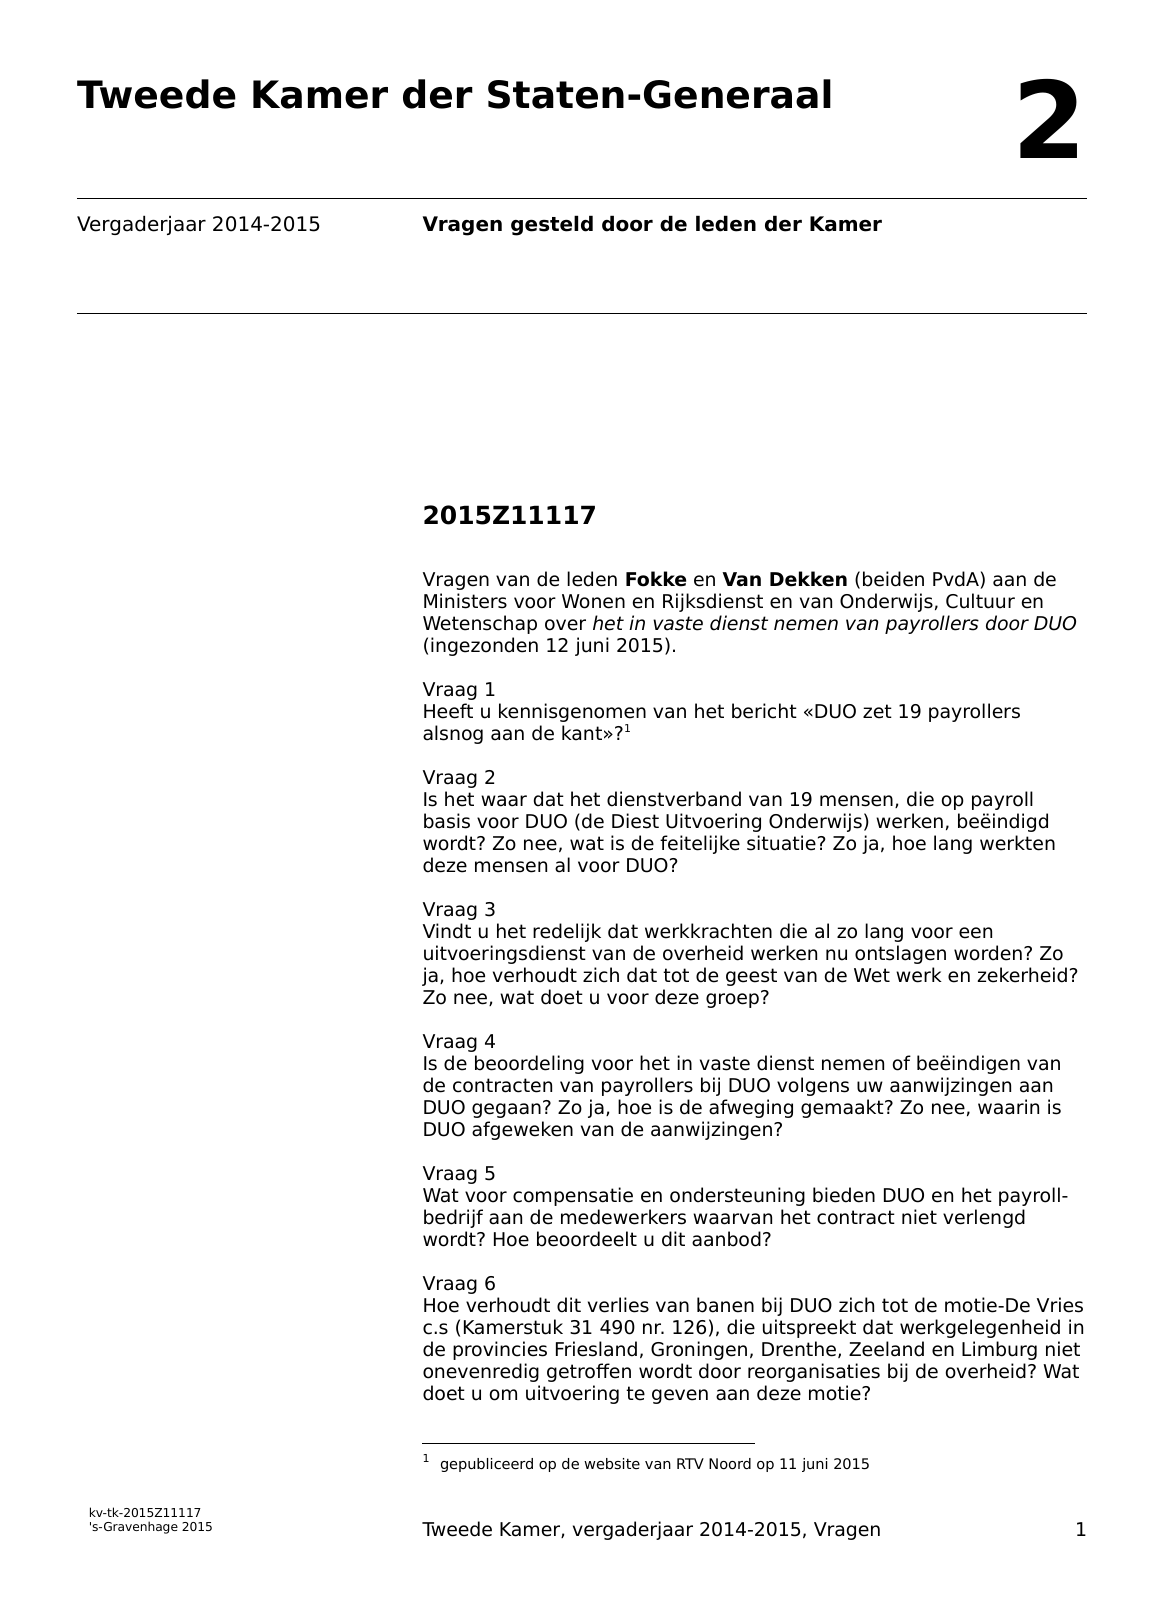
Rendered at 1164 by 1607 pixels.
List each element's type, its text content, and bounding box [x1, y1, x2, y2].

text kv-tk-2015Z11117 [88, 1506, 323, 1520]
text Vraag 1 [422, 679, 1087, 701]
text Vragen van de leden Fokke en Van Dekken (beiden PvdA) aan de Ministers voor Wonen en Rijksdienst en van Onderwijs, Cultuur en Wetenschap over het in vaste dienst nemen van payrollers door DUO (ingezonden 12 juni 2015). [422, 569, 1087, 657]
text Vraag 5 [422, 1163, 1087, 1185]
text Heeft u kennisgenomen van het bericht «DUO zet 19 payrollers alsnog aan de kant»? [422, 701, 1087, 745]
table_cell Vergaderjaar 2014-2015 [77, 199, 422, 313]
text Hoe verhoudt dit verlies van banen bij DUO zich tot de motie-De Vries c.s (Kamerstuk 31 490 nr. 126), die uitspreekt dat werkgelegenheid in de provincies Friesland, Groningen, Drenthe, Zeeland en Limburg niet onevenredig getroffen wordt door reorganisaties bij de overheid? Wat doet u om uitvoering te geven aan deze motie? [422, 1295, 1087, 1405]
text Vindt u het redelijk dat werkkrachten die al zo lang voor een uitvoeringsdienst van de overheid werken nu ontslagen worden? Zo ja, hoe verhoudt zich dat tot de geest van de Wet werk en zekerheid? Zo nee, wat doet u voor deze groep? [422, 921, 1087, 1009]
table_cell Vragen gesteld door de leden der Kamer [422, 199, 1087, 313]
table_header 2 [886, 59, 1087, 198]
text gepubliceerd op de website van RTV Noord op 11 juni 2015 [422, 1452, 1087, 1474]
table_header Tweede Kamer der Staten-Generaal [77, 59, 886, 198]
text Vraag 6 [422, 1273, 1087, 1295]
text Vraag 3 [422, 899, 1087, 921]
text 's-Gravenhage 2015 [88, 1520, 323, 1534]
text Is de beoordeling voor het in vaste dienst nemen of beëindigen van de contracten van payrollers bij DUO volgens uw aanwijzingen aan DUO gegaan? Zo ja, hoe is de afweging gemaakt? Zo nee, waarin is DUO afgeweken van de aanwijzingen? [422, 1053, 1087, 1141]
text Wat voor compensatie en ondersteuning bieden DUO en het payroll-bedrijf aan de medewerkers waarvan het contract niet verlengd wordt? Hoe beoordeelt u dit aanbod? [422, 1185, 1087, 1251]
text 2015Z11117 [422, 501, 1087, 531]
text Vraag 4 [422, 1031, 1087, 1053]
text Vraag 2 [422, 767, 1087, 789]
text Is het waar dat het dienstverband van 19 mensen, die op payroll basis voor DUO (de Diest Uitvoering Onderwijs) werken, beëindigd wordt? Zo nee, wat is de feitelijke situatie? Zo ja, hoe lang werkten deze mensen al voor DUO? [422, 789, 1087, 877]
